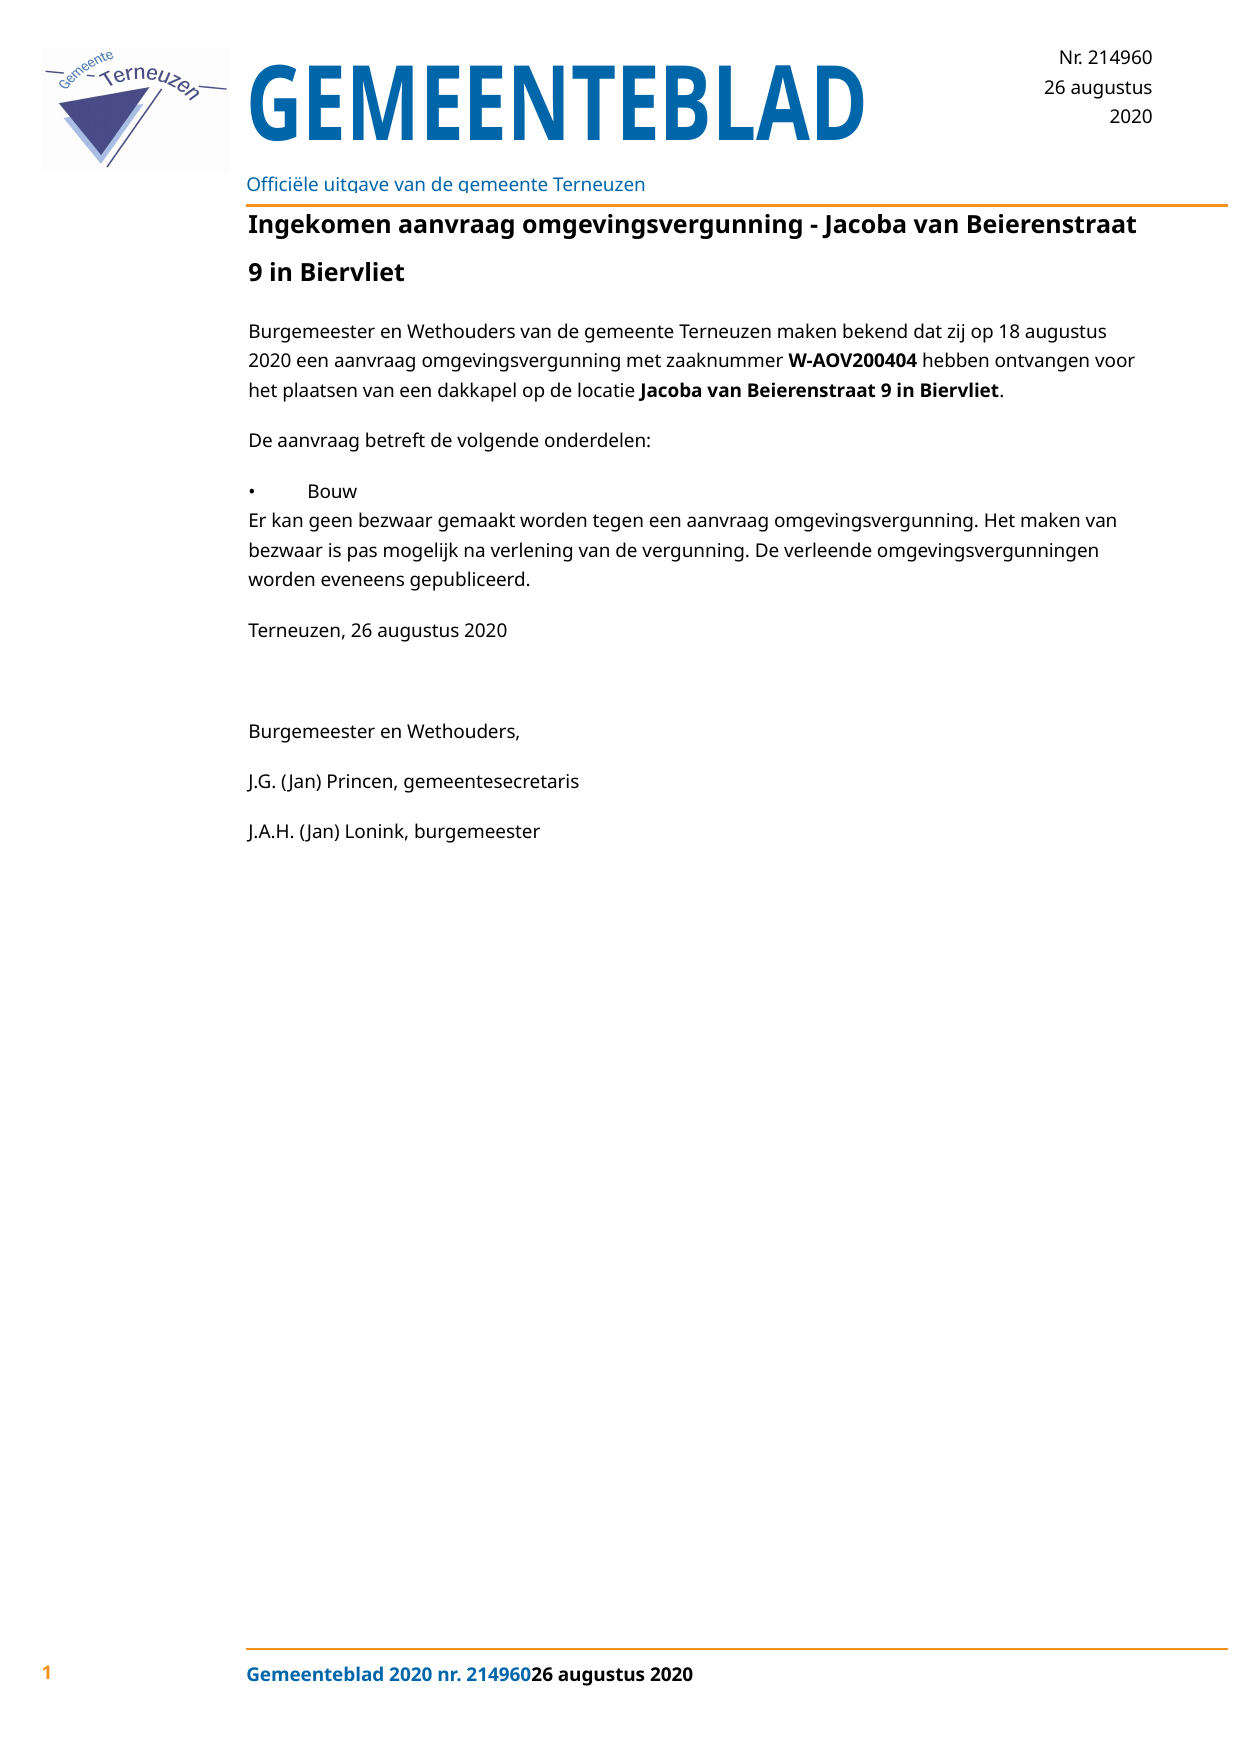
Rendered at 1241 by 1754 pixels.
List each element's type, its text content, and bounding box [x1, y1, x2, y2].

text J.A.H. (Jan) Lonink, burgemeester [248, 819, 1152, 844]
text Burgemeester en Wethouders, [248, 718, 1152, 744]
text Er kan geen bezwaar gemaakt worden tegen een aanvraag omgevingsvergunning. Het maken van bezwaar is pas mogelijk na verlening van de vergunning. De verleende omgevingsvergunningen worden eveneens gepubliceerd. [248, 507, 1152, 592]
picture [41, 47, 231, 172]
text Terneuzen, 26 augustus 2020 [248, 617, 1152, 643]
text J.G. (Jan) Princen, gemeentesecretaris [248, 768, 1152, 794]
text Burgemeester en Wethouders van de gemeente Terneuzen maken bekend dat zij op 18 augustus 2020 een aanvraag omgevingsvergunning met zaaknummer W-AOV200404 hebben ontvangen voor het plaatsen van een dakkapel op de locatie Jacoba van Beierenstraat 9 in Biervliet. [248, 318, 1152, 403]
text De aanvraag betreft de volgende onderdelen: [248, 427, 1152, 453]
text Ingekomen aanvraag omgevingsvergunning - Jacoba van Beierenstraat 9 in Biervliet [248, 207, 1152, 288]
list Bouw [248, 478, 1152, 504]
